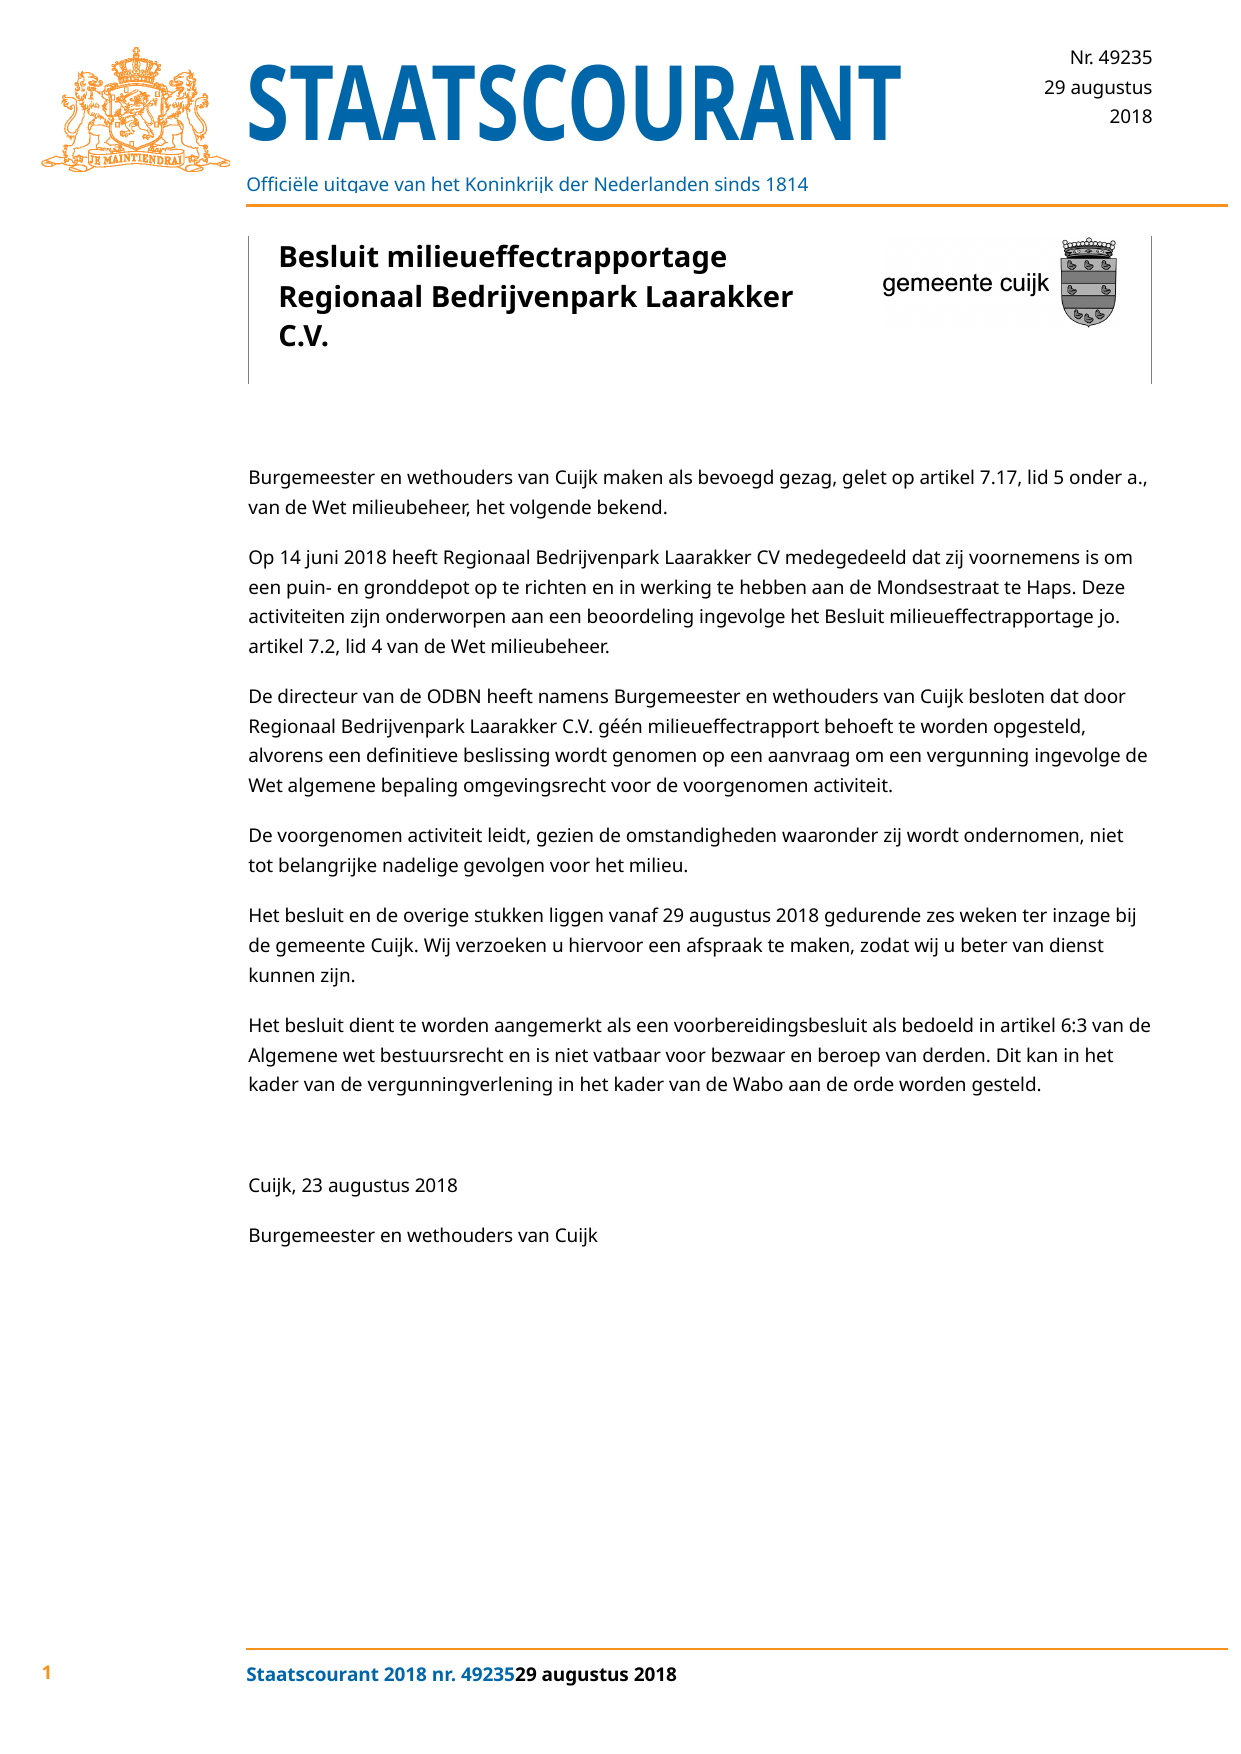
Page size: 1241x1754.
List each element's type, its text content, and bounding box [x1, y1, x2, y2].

text Het besluit dient te worden aangemerkt als een voorbereidingsbesluit als bedoeld in artikel 6:3 van de Algemene wet bestuursrecht en is niet vatbaar voor bezwaar en beroep van derden. Dit kan in het kader van de vergunningverlening in het kader van de Wabo aan de orde worden gesteld. [248, 1012, 1152, 1097]
text Burgemeester en wethouders van Cuijk [248, 1223, 1152, 1248]
text Burgemeester en wethouders van Cuijk maken als bevoegd gezag, gelet op artikel 7.17, lid 5 onder a., van de Wet milieubeheer, het volgende bekend. [248, 464, 1152, 520]
picture [41, 47, 231, 172]
table_header Besluit milieueffectrapportage Regionaal Bedrijvenpark Laarakker C.V. [249, 236, 850, 384]
picture [882, 236, 1119, 328]
table_header [850, 236, 1151, 384]
text Het besluit en de overige stukken liggen vanaf 29 augustus 2018 gedurende zes weken ter inzage bij de gemeente Cuijk. Wij verzoeken u hiervoor een afspraak te maken, zodat wij u beter van dienst kunnen zijn. [248, 903, 1152, 988]
text Op 14 juni 2018 heeft Regionaal Bedrijvenpark Laarakker CV medegedeeld dat zij voornemens is om een puin- en gronddepot op te richten en in werking te hebben aan de Mondsestraat te Haps. Deze activiteiten zijn onderworpen aan een beoordeling ingevolge het Besluit milieueffectrapportage jo. artikel 7.2, lid 4 van de Wet milieubeheer. [248, 544, 1152, 659]
text Cuijk, 23 augustus 2018 [248, 1172, 1152, 1198]
text De directeur van de ODBN heeft namens Burgemeester en wethouders van Cuijk besloten dat door Regionaal Bedrijvenpark Laarakker C.V. géén milieueffectrapport behoeft te worden opgesteld, alvorens een definitieve beslissing wordt genomen op een aanvraag om een vergunning ingevolge de Wet algemene bepaling omgevingsrecht voor de voorgenomen activiteit. [248, 683, 1152, 798]
text De voorgenomen activiteit leidt, gezien de omstandigheden waaronder zij wordt ondernomen, niet tot belangrijke nadelige gevolgen voor het milieu. [248, 823, 1152, 878]
